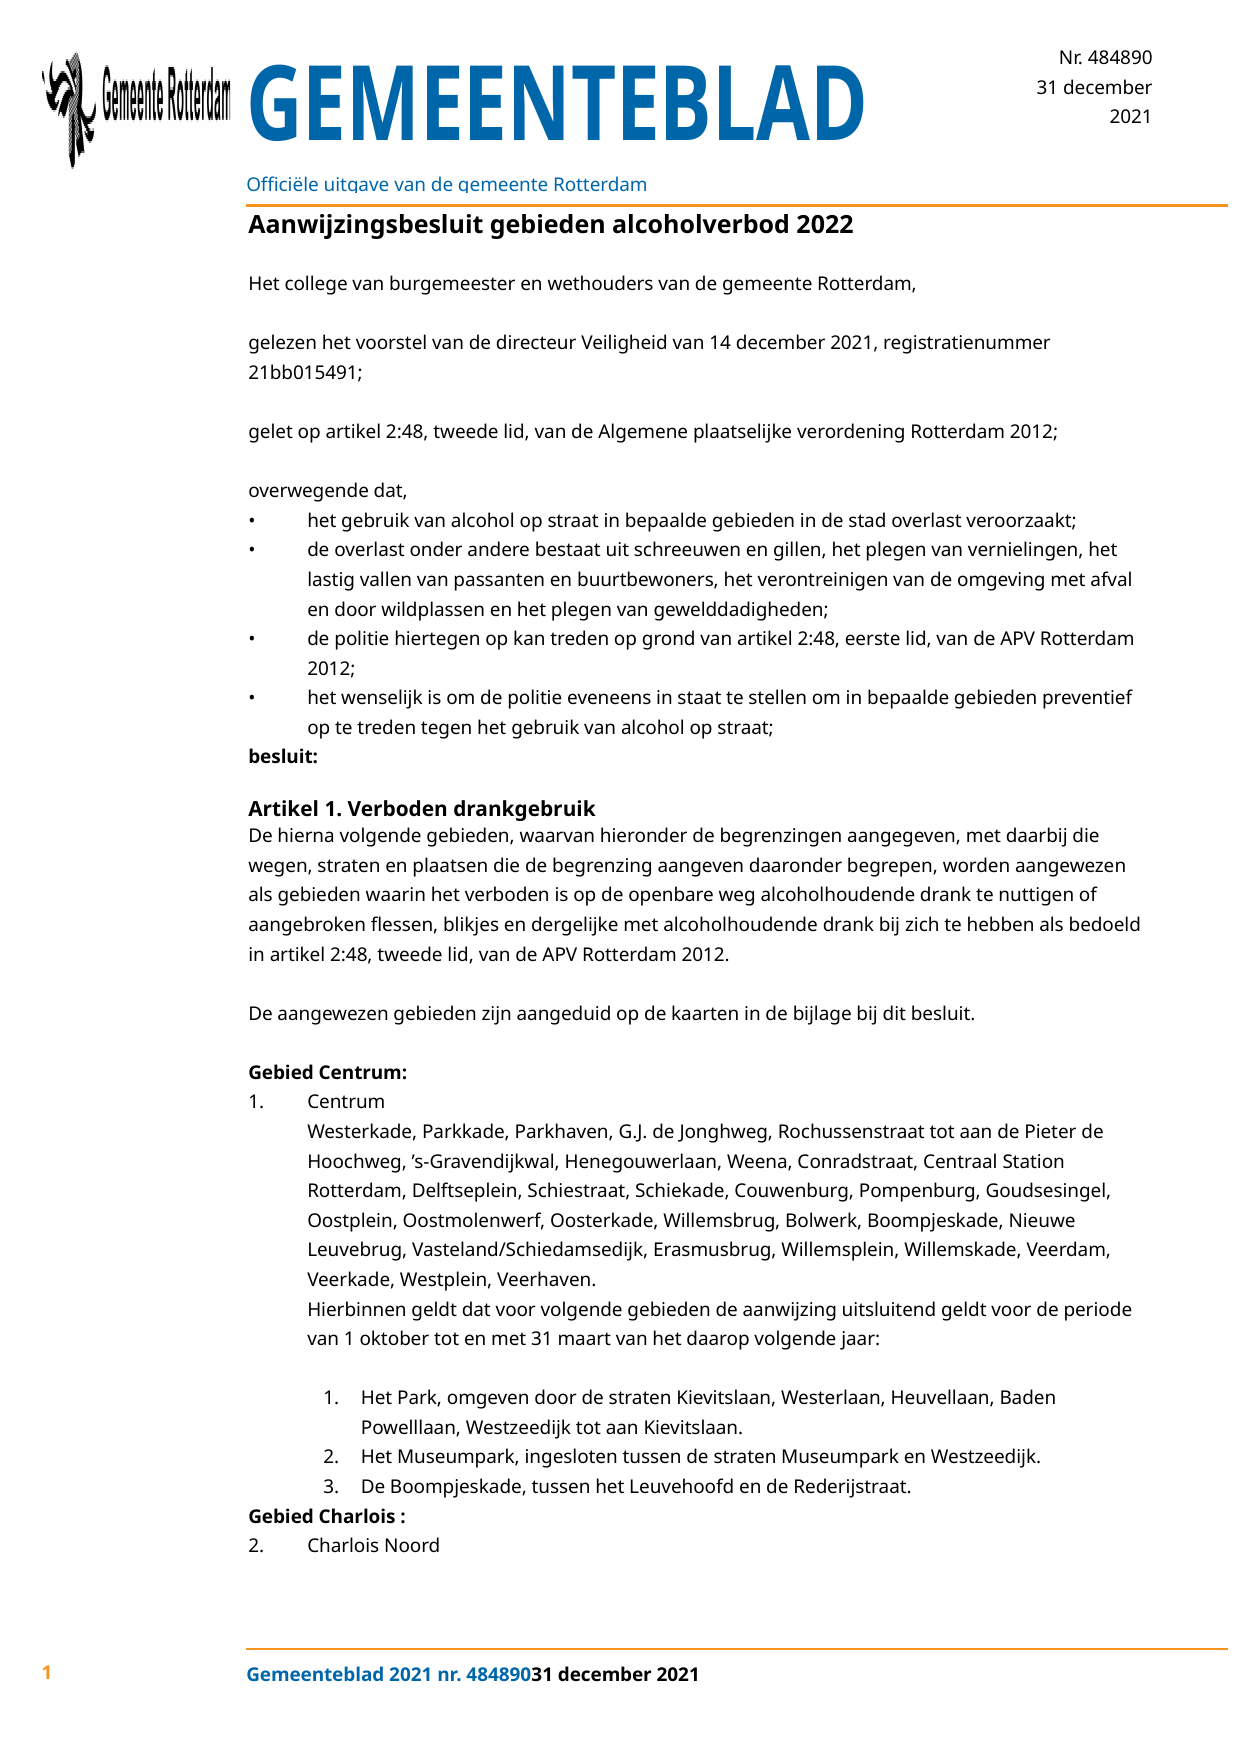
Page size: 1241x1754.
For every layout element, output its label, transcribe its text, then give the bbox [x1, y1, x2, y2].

text besluit: [248, 744, 1152, 769]
list Charlois Noord [248, 1532, 1152, 1558]
list het wenselijk is om de politie eveneens in staat te stellen om in bepaalde gebieden preventief op te treden tegen het gebruik van alcohol op straat; [248, 684, 1152, 740]
picture [41, 47, 231, 172]
list Centrum [248, 1089, 1152, 1114]
text gelet op artikel 2:48, tweede lid, van de Algemene plaatselijke verordening Rotterdam 2012; [248, 418, 1152, 444]
text Aanwijzingsbesluit gebieden alcoholverbod 2022 [248, 207, 1152, 241]
text Gebied Centrum: [248, 1059, 1152, 1085]
list de overlast onder andere bestaat uit schreeuwen en gillen, het plegen van vernielingen, het lastig vallen van passanten en buurtbewoners, het verontreinigen van de omgeving met afval en door wildplassen en het plegen van gewelddadigheden; [248, 537, 1152, 621]
list Het Park, omgeven door de straten Kievitslaan, Westerlaan, Heuvellaan, Baden Powelllaan, Westzeedijk tot aan Kievitslaan. [323, 1384, 1152, 1440]
text Het college van burgemeester en wethouders van de gemeente Rotterdam, [248, 270, 1152, 296]
text Artikel 1. Verboden drankgebruik [248, 794, 1152, 822]
text De hierna volgende gebieden, waarvan hieronder de begrenzingen aangegeven, met daarbij die wegen, straten en plaatsen die de begrenzing aangeven daaronder begrepen, worden aangewezen als gebieden waarin het verboden is op de openbare weg alcoholhoudende drank te nuttigen of aangebroken flessen, blikjes en dergelijke met alcoholhoudende drank bij zich te hebben als bedoeld in artikel 2:48, tweede lid, van de APV Rotterdam 2012. [248, 822, 1152, 967]
list Westerkade, Parkkade, Parkhaven, G.J. de Jonghweg, Rochussenstraat tot aan de Pieter de Hoochweg, ’s-Gravendijkwal, Henegouwerlaan, Weena, Conradstraat, Centraal Station Rotterdam, Delftseplein, Schiestraat, Schiekade, Couwenburg, Pompenburg, Goudsesingel, Oostplein, Oostmolenwerf, Oosterkade, Willemsbrug, Bolwerk, Boompjeskade, Nieuwe Leuvebrug, Vasteland/Schiedamsedijk, Erasmusbrug, Willemsplein, Willemskade, Veerdam, Veerkade, Westplein, Veerhaven. [248, 1118, 1152, 1292]
list Hierbinnen geldt dat voor volgende gebieden de aanwijzing uitsluitend geldt voor de periode van 1 oktober tot en met 31 maart van het daarop volgende jaar: [248, 1296, 1152, 1351]
text gelezen het voorstel van de directeur Veiligheid van 14 december 2021, registratienummer 21bb015491; [248, 329, 1152, 385]
text Gebied Charlois : [248, 1503, 1152, 1529]
text overwegende dat, [248, 477, 1152, 503]
list De Boompjeskade, tussen het Leuvehoofd en de Rederijstraat. [323, 1473, 1152, 1499]
list Het Museumpark, ingesloten tussen de straten Museumpark en Westzeedijk. [323, 1444, 1152, 1469]
list het gebruik van alcohol op straat in bepaalde gebieden in de stad overlast veroorzaakt; [248, 507, 1152, 533]
text De aangewezen gebieden zijn aangeduid op de kaarten in de bijlage bij dit besluit. [248, 1000, 1152, 1026]
list de politie hiertegen op kan treden op grond van artikel 2:48, eerste lid, van de APV Rotterdam 2012; [248, 625, 1152, 681]
